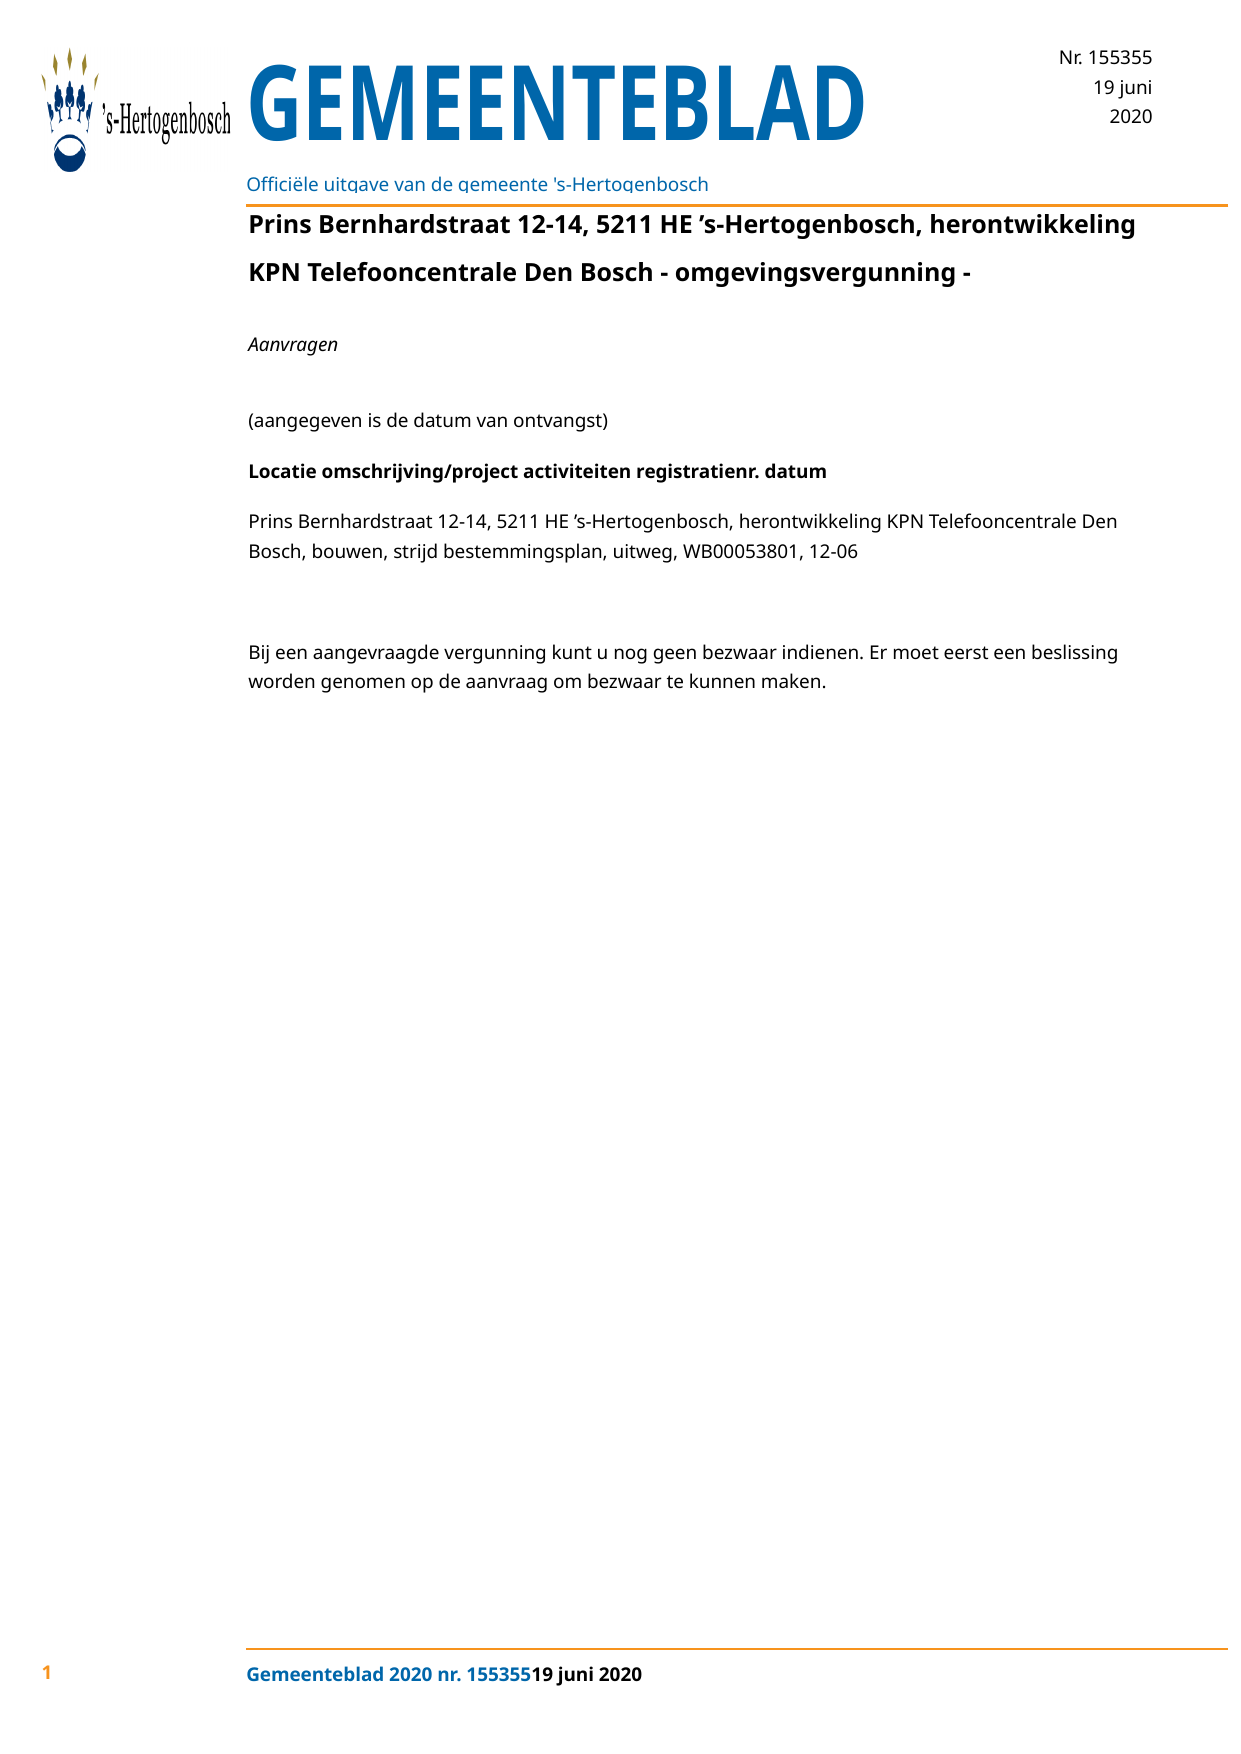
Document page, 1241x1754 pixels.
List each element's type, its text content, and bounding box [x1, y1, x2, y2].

text Bij een aangevraagde vergunning kunt u nog geen bezwaar indienen. Er moet eerst een beslissing worden genomen op de aanvraag om bezwaar te kunnen maken. [248, 639, 1152, 694]
text Aanvragen [248, 331, 1152, 357]
text (aangegeven is de datum van ontvangst) [248, 408, 1152, 433]
text Locatie omschrijving/project activiteiten registratienr. datum [248, 458, 1152, 484]
text Prins Bernhardstraat 12-14, 5211 HE ’s-Hertogenbosch, herontwikkeling KPN Telefooncentrale Den Bosch, bouwen, strijd bestemmingsplan, uitweg, WB00053801, 12-06 [248, 508, 1152, 564]
text Prins Bernhardstraat 12-14, 5211 HE ’s-Hertogenbosch, herontwikkeling KPN Telefooncentrale Den Bosch - omgevingsvergunning - [248, 207, 1152, 288]
picture [41, 47, 231, 172]
